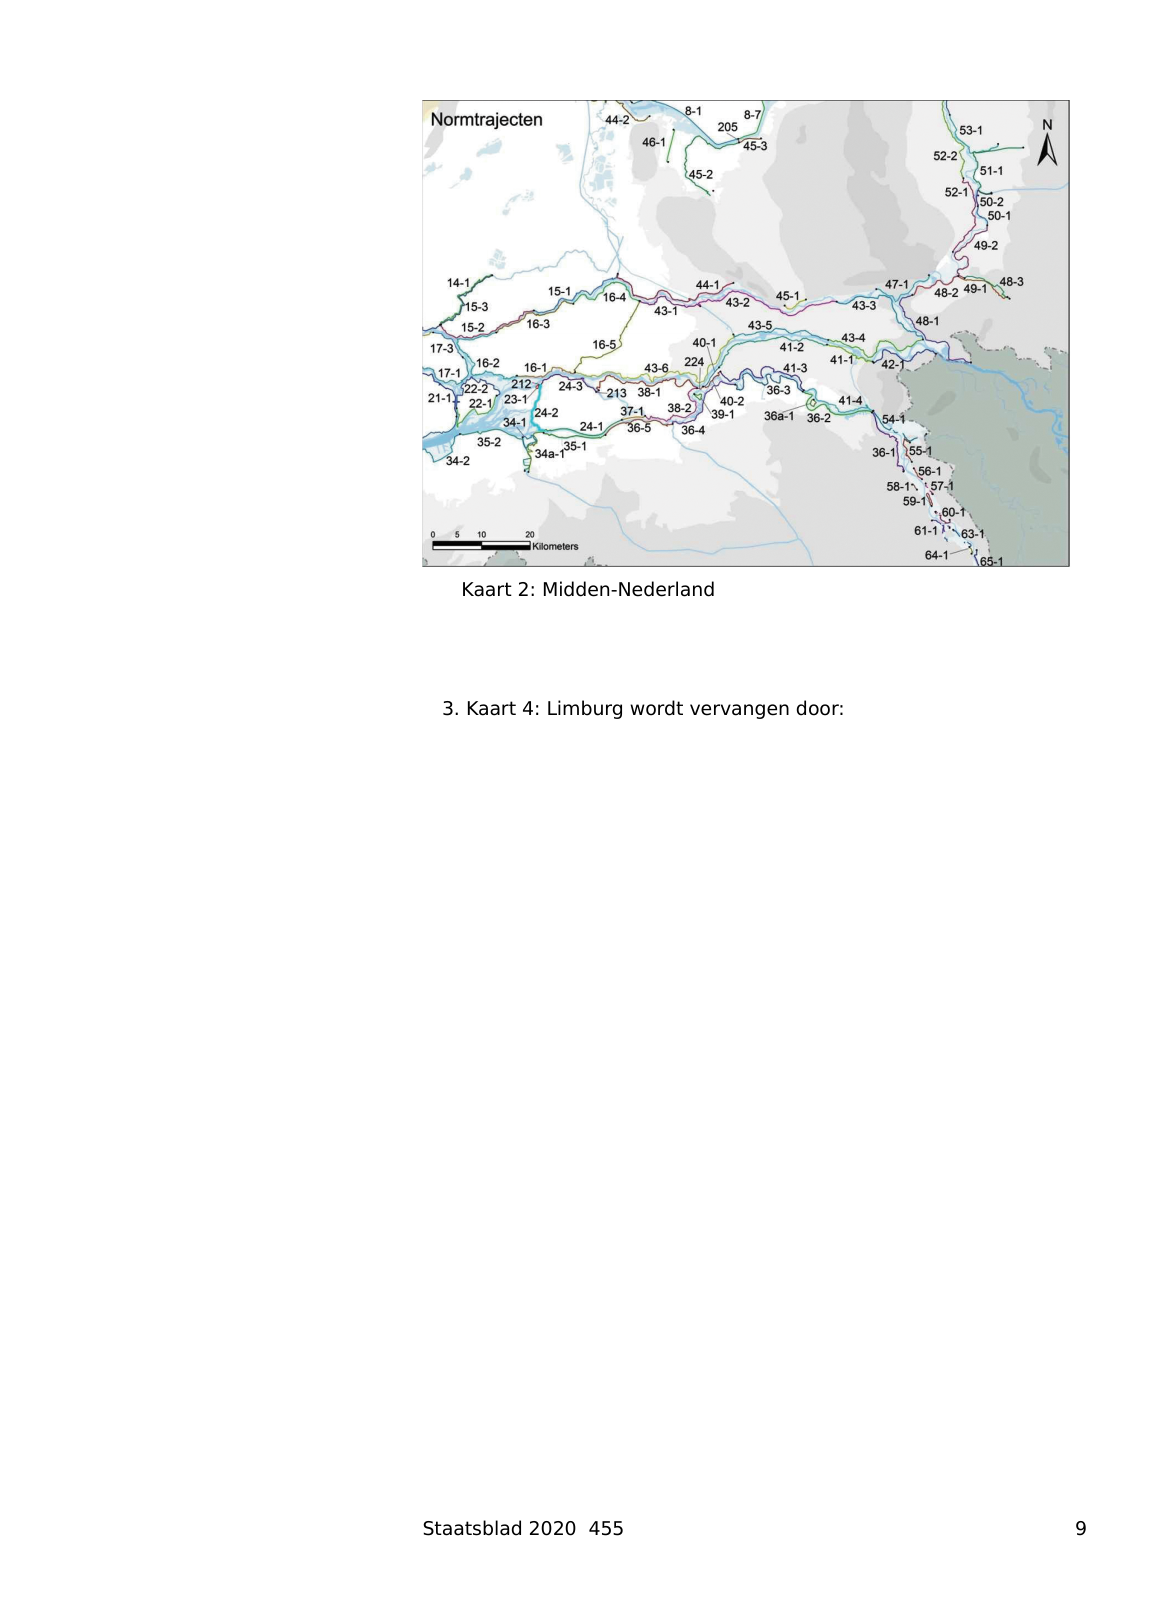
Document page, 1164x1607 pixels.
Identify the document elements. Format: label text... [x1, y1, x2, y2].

text Kaart 2: Midden-Nederland [442, 579, 1091, 601]
picture [422, 100, 1072, 567]
text 3. Kaart 4: Limburg wordt vervangen door: [422, 698, 1087, 720]
